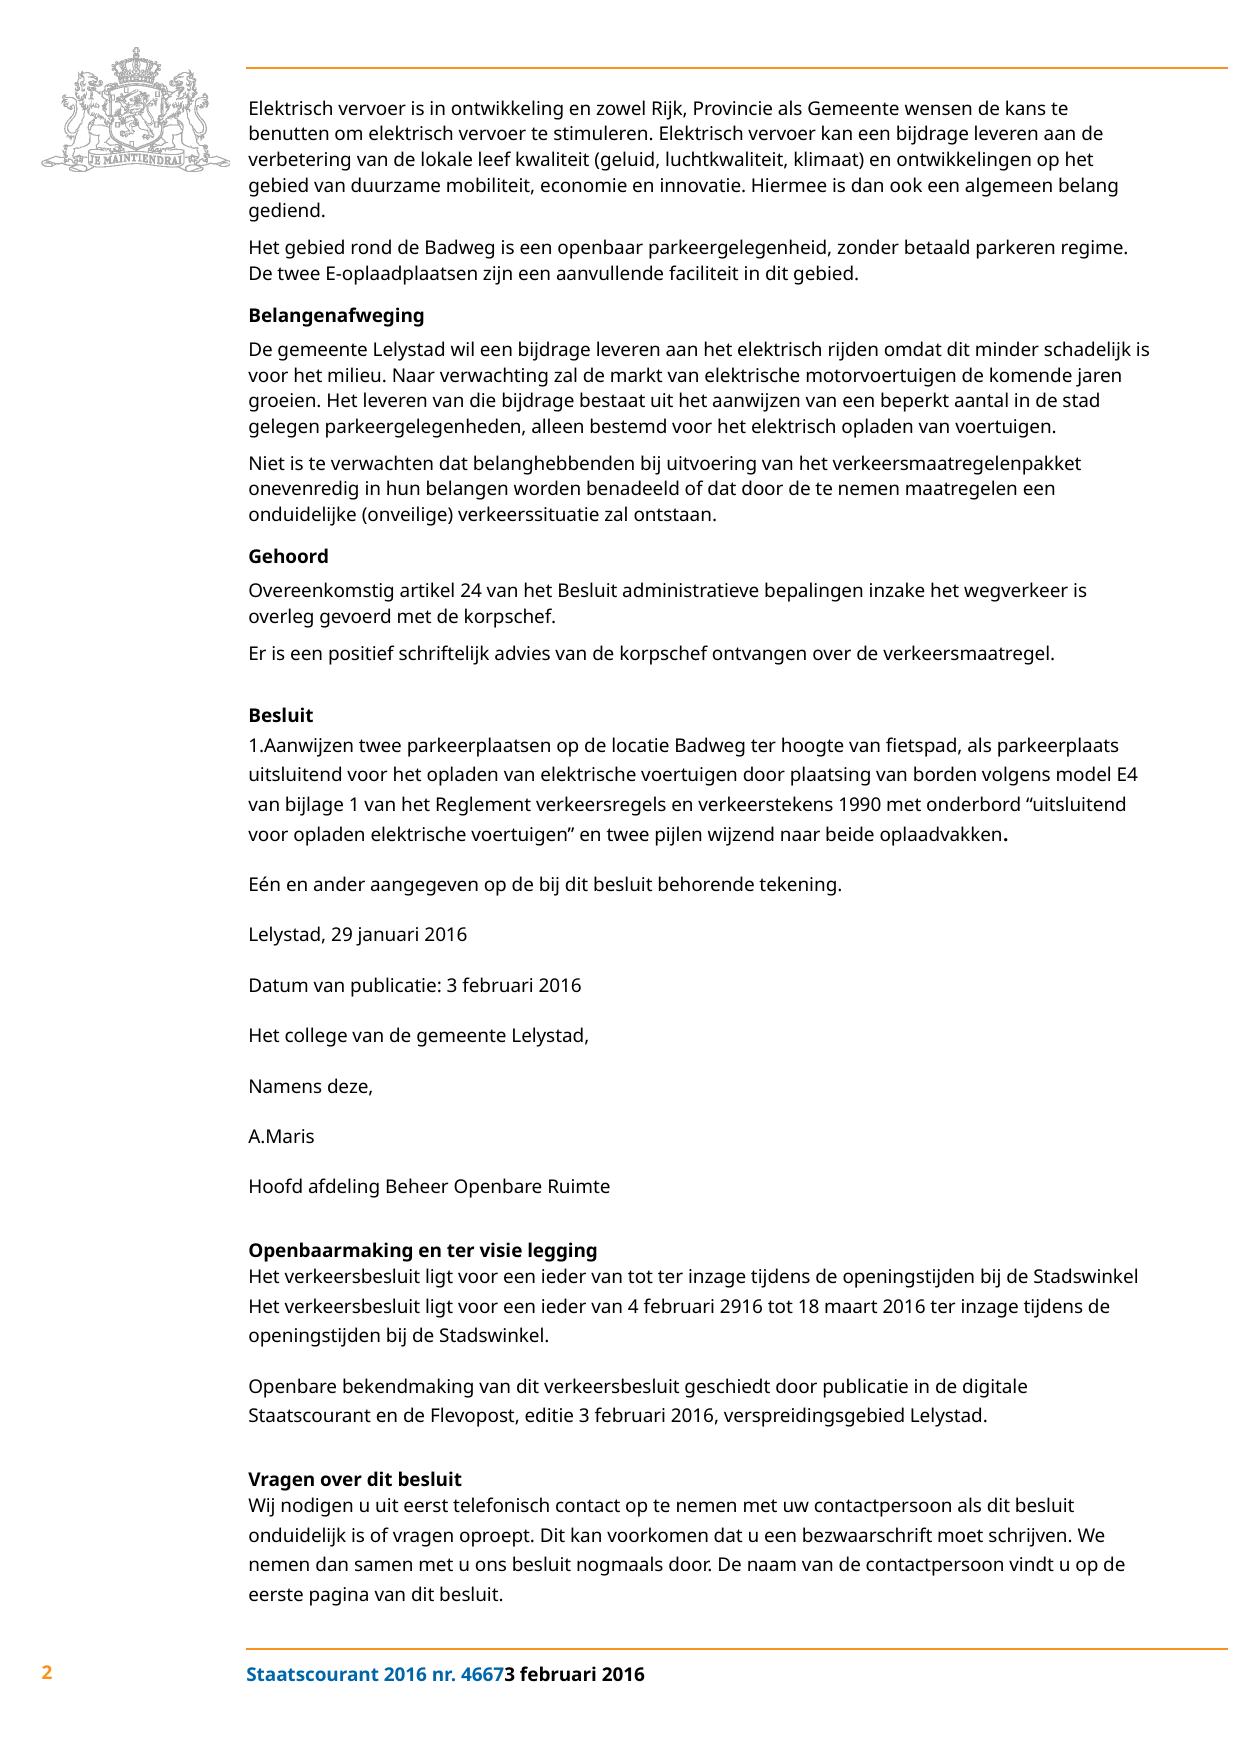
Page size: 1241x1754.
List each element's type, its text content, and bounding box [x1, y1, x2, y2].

text Wij nodigen u uit eerst telefonisch contact op te nemen met uw contactpersoon als dit besluit onduidelijk is of vragen oproept. Dit kan voorkomen dat u een bezwaarschrift moet schrijven. We nemen dan samen met u ons besluit nogmaals door. De naam van de contactpersoon vindt u op de eerste pagina van dit besluit. [248, 1492, 1152, 1607]
text Vragen over dit besluit [248, 1466, 1152, 1492]
text Elektrisch vervoer is in ontwikkeling en zowel Rijk, Provincie als Gemeente wensen de kans te benutten om elektrisch vervoer te stimuleren. Elektrisch vervoer kan een bijdrage leveren aan de verbetering van de lokale leef kwaliteit (geluid, luchtkwaliteit, klimaat) en ontwikkelingen op het gebied van duurzame mobiliteit, economie en innovatie. Hiermee is dan ook een algemeen belang gediend. [248, 95, 1152, 223]
text Gehoord [248, 543, 1152, 569]
text Openbare bekendmaking van dit verkeersbesluit geschiedt door publicatie in de digitale Staatscourant en de Flevopost, editie 3 februari 2016, verspreidingsgebied Lelystad. [248, 1373, 1152, 1428]
text Belangenafweging [248, 302, 1152, 328]
text Datum van publicatie: 3 februari 2016 [248, 972, 1152, 998]
text Niet is te verwachten dat belanghebbenden bij uitvoering van het verkeersmaatregelenpakket onevenredig in hun belangen worden benadeeld of dat door de te nemen maatregelen een onduidelijke (onveilige) verkeerssituatie zal ontstaan. [248, 450, 1152, 527]
text Het verkeersbesluit ligt voor een ieder van tot ter inzage tijdens de openingstijden bij de Stadswinkel Het verkeersbesluit ligt voor een ieder van 4 februari 2916 tot 18 maart 2016 ter inzage tijdens de openingstijden bij de Stadswinkel. [248, 1263, 1152, 1348]
text Openbaarmaking en ter visie legging [248, 1238, 1152, 1263]
text Eén en ander aangegeven op de bij dit besluit behorende tekening. [248, 871, 1152, 897]
text Het college van de gemeente Lelystad, [248, 1022, 1152, 1048]
text Er is een positief schriftelijk advies van de korpschef ontvangen over de verkeersmaatregel. [248, 640, 1152, 665]
text Namens deze, [248, 1073, 1152, 1098]
text 1.Aanwijzen twee parkeerplaatsen op de locatie Badweg ter hoogte van fietspad, als parkeerplaats uitsluitend voor het opladen van elektrische voertuigen door plaatsing van borden volgens model E4 van bijlage 1 van het Reglement verkeersregels en verkeerstekens 1990 met onderbord “uitsluitend voor opladen elektrische voertuigen” en twee pijlen wijzend naar beide oplaadvakken. [248, 732, 1152, 846]
text A.Maris [248, 1123, 1152, 1149]
text Het gebied rond de Badweg is een openbaar parkeergelegenheid, zonder betaald parkeren regime. De twee E-oplaadplaatsen zijn een aanvullende faciliteit in dit gebied. [248, 234, 1152, 286]
picture [41, 47, 231, 172]
text De gemeente Lelystad wil een bijdrage leveren aan het elektrisch rijden omdat dit minder schadelijk is voor het milieu. Naar verwachting zal de markt van elektrische motorvoertuigen de komende jaren groeien. Het leveren van die bijdrage bestaat uit het aanwijzen van een beperkt aantal in de stad gelegen parkeergelegenheden, alleen bestemd voor het elektrisch opladen van voertuigen. [248, 336, 1152, 439]
text Overeenkomstig artikel 24 van het Besluit administratieve bepalingen inzake het wegverkeer is overleg gevoerd met de korpschef. [248, 577, 1152, 629]
text Lelystad, 29 januari 2016 [248, 922, 1152, 947]
text Besluit [248, 702, 1152, 728]
text Hoofd afdeling Beheer Openbare Ruimte [248, 1174, 1152, 1199]
